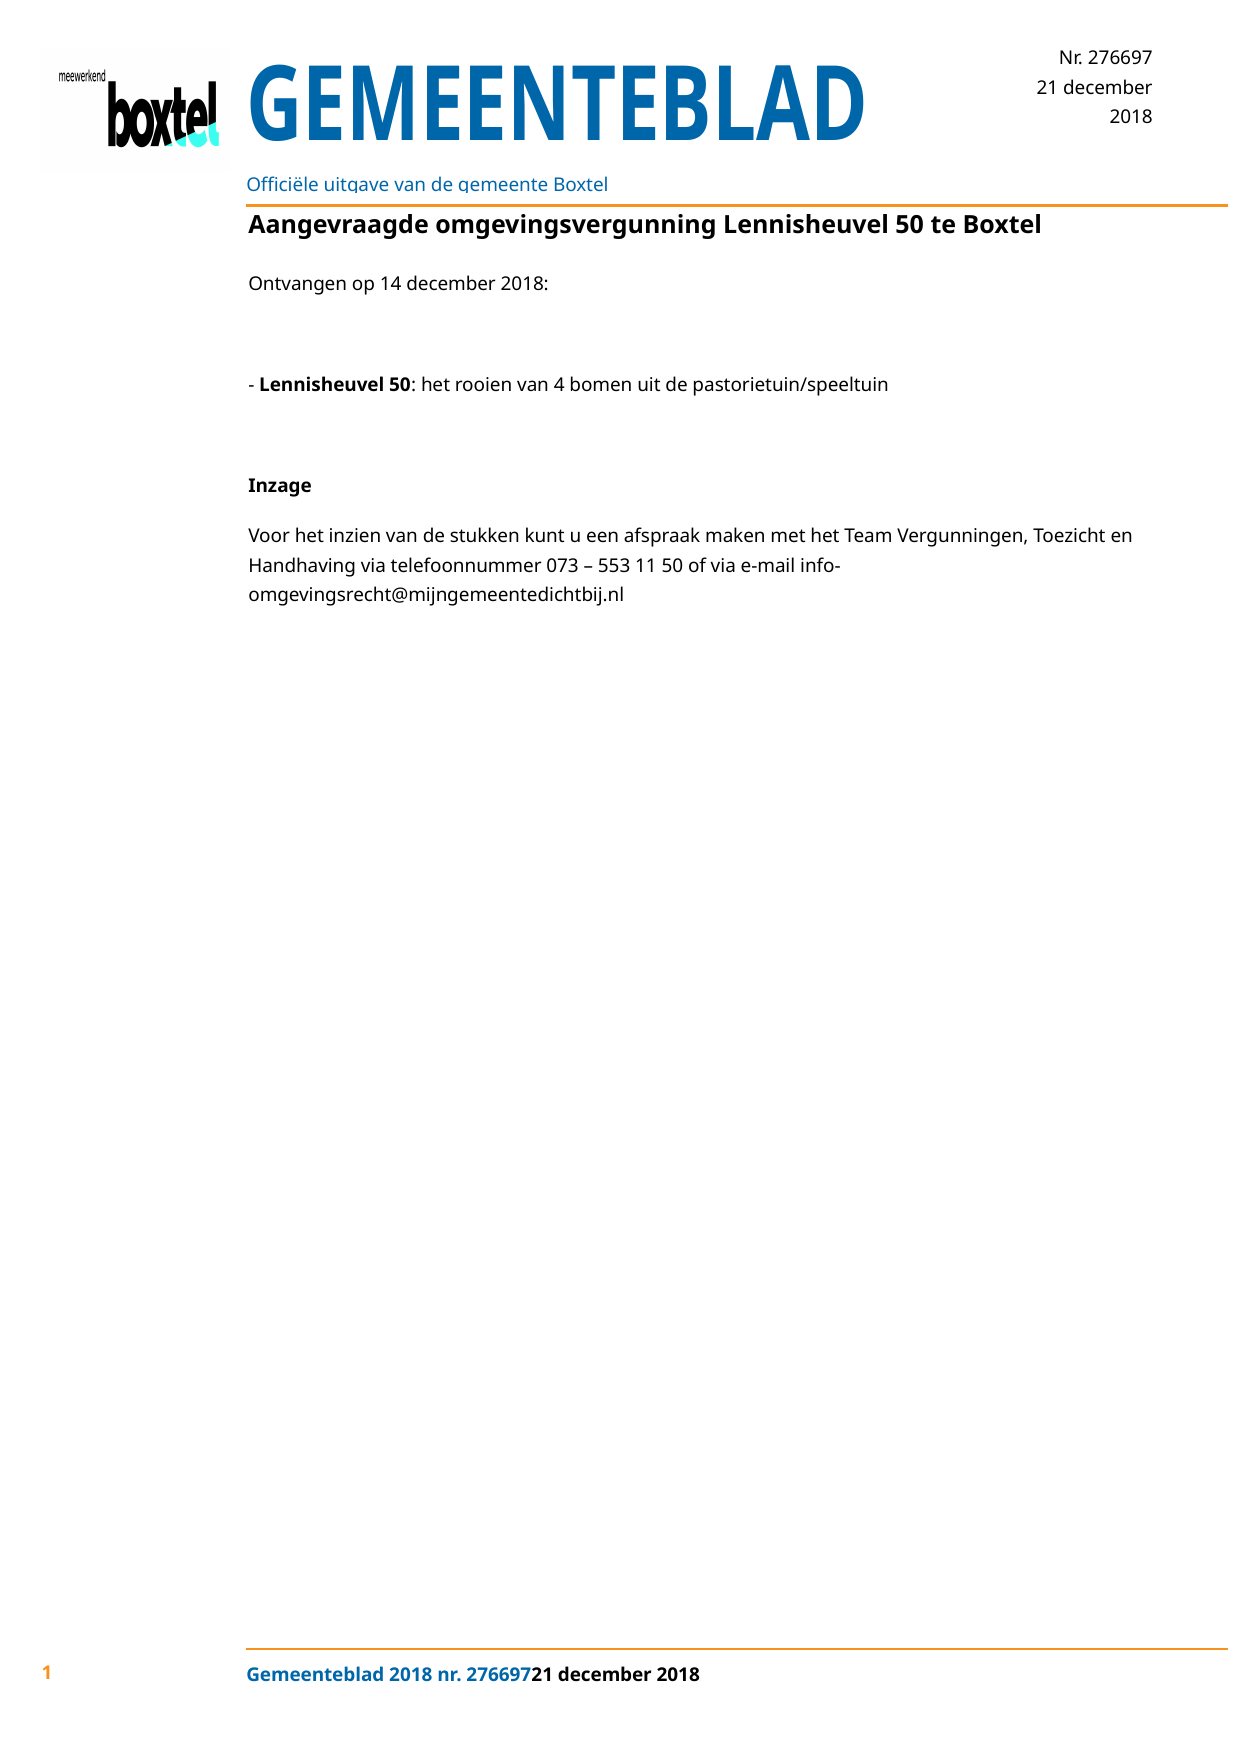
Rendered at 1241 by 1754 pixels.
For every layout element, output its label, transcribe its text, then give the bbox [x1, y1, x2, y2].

text - Lennisheuvel 50: het rooien van 4 bomen uit de pastorietuin/speeltuin [248, 371, 1152, 397]
text Aangevraagde omgevingsvergunning Lennisheuvel 50 te Boxtel [248, 207, 1152, 241]
text Ontvangen op 14 december 2018: [248, 270, 1152, 296]
text Voor het inzien van de stukken kunt u een afspraak maken met het Team Vergunningen, Toezicht en Handhaving via telefoonnummer 073 – 553 11 50 of via e-mail info-omgevingsrecht@mijngemeentedichtbij.nl [248, 522, 1152, 607]
text Inzage [248, 472, 1152, 498]
picture [41, 47, 231, 172]
